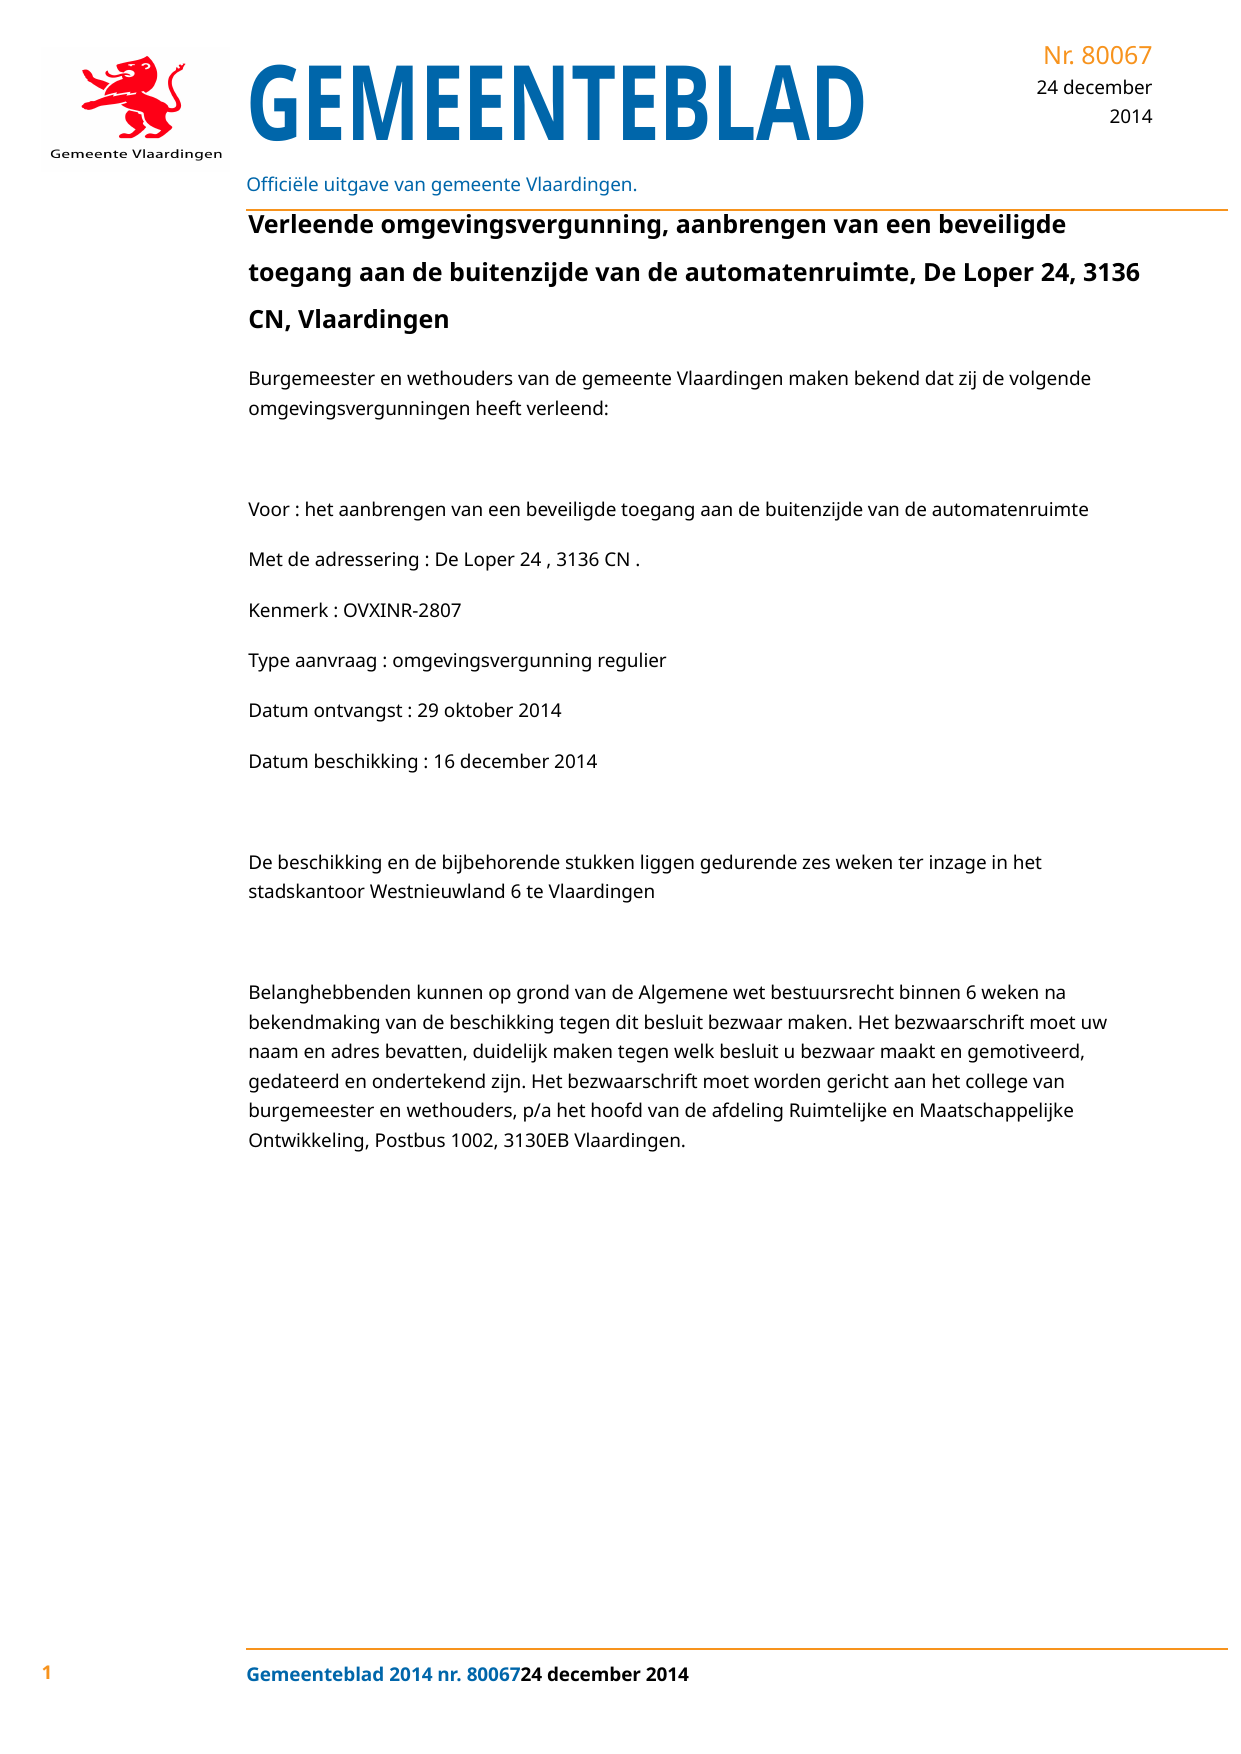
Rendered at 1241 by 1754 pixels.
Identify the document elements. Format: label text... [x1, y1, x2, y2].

text Belanghebbenden kunnen op grond van de Algemene wet bestuursrecht binnen 6 weken na bekendmaking van de beschikking tegen dit besluit bezwaar maken. Het bezwaarschrift moet uw naam en adres bevatten, duidelijk maken tegen welk besluit u bezwaar maakt en gemotiveerd, gedateerd en ondertekend zijn. Het bezwaarschrift moet worden gericht aan het college van burgemeester en wethouders, p/a het hoofd van de afdeling Ruimtelijke en Maatschappelijke Ontwikkeling, Postbus 1002, 3130EB Vlaardingen. [248, 979, 1152, 1153]
text Type aanvraag : omgevingsvergunning regulier [248, 647, 1152, 673]
text Verleende omgevingsvergunning, aanbrengen van een beveiligde toegang aan de buitenzijde van de automatenruimte, De Loper 24, 3136 CN, Vlaardingen [248, 211, 1152, 336]
text Datum ontvangst : 29 oktober 2014 [248, 698, 1152, 723]
text Voor : het aanbrengen van een beveiligde toegang aan de buitenzijde van de automatenruimte [248, 496, 1152, 522]
text Kenmerk : OVXINR-2807 [248, 597, 1152, 622]
text Datum beschikking : 16 december 2014 [248, 748, 1152, 774]
text Met de adressering : De Loper 24 , 3136 CN . [248, 546, 1152, 572]
text Burgemeester en wethouders van de gemeente Vlaardingen maken bekend dat zij de volgende omgevingsvergunningen heeft verleend: [248, 366, 1152, 421]
text De beschikking en de bijbehorende stukken liggen gedurende zes weken ter inzage in het stadskantoor Westnieuwland 6 te Vlaardingen [248, 849, 1152, 904]
picture [41, 47, 231, 172]
